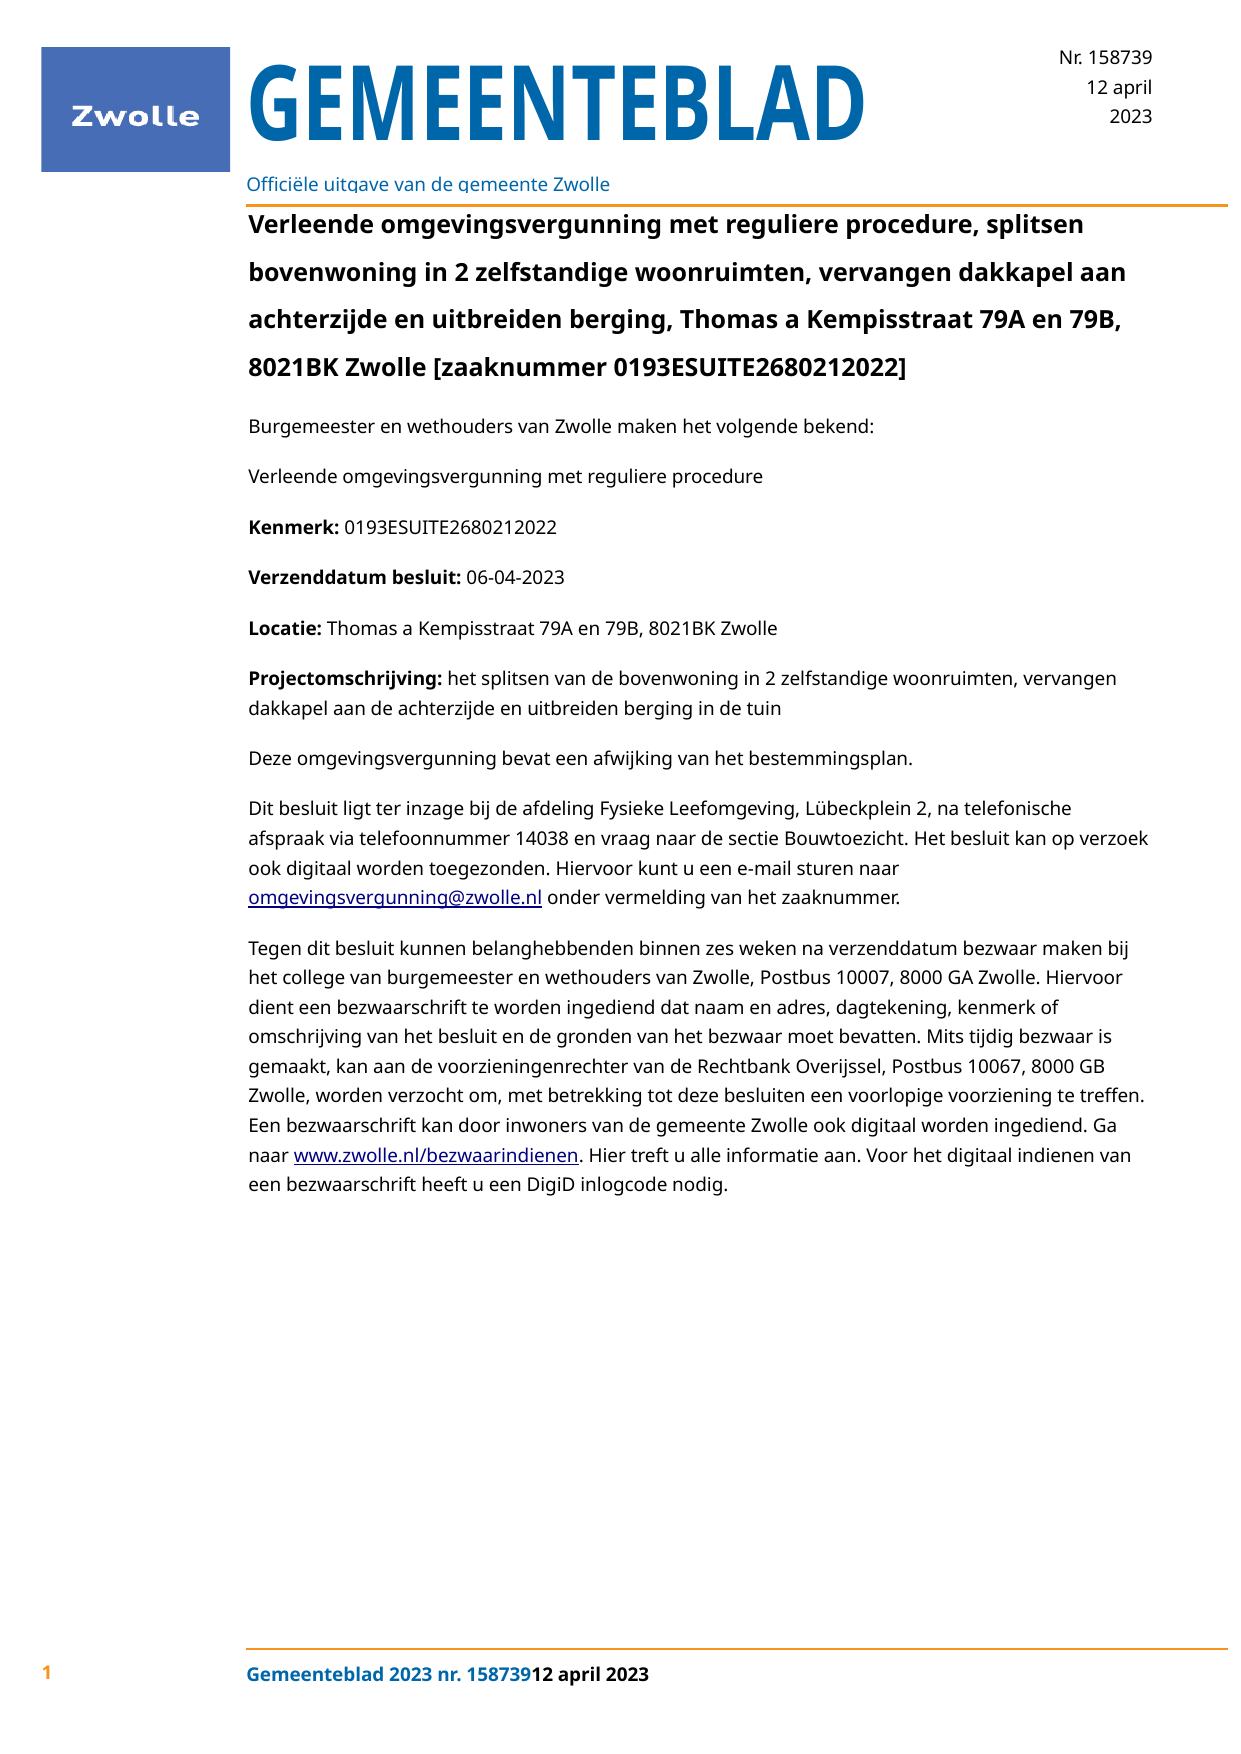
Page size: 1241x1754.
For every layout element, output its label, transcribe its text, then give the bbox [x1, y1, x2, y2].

picture [41, 47, 231, 172]
text Kenmerk: 0193ESUITE2680212022 [248, 514, 1152, 540]
text Verzenddatum besluit: 06-04-2023 [248, 564, 1152, 590]
text Deze omgevingsvergunning bevat een afwijking van het bestemmingsplan. [248, 745, 1152, 771]
text Projectomschrijving: het splitsen van de bovenwoning in 2 zelfstandige woonruimten, vervangen dakkapel aan de achterzijde en uitbreiden berging in de tuin [248, 665, 1152, 721]
text Burgemeester en wethouders van Zwolle maken het volgende bekend: [248, 413, 1152, 439]
text Dit besluit ligt ter inzage bij de afdeling Fysieke Leefomgeving, Lübeckplein 2, na telefonische afspraak via telefoonnummer 14038 en vraag naar de sectie Bouwtoezicht. Het besluit kan op verzoek ook digitaal worden toegezonden. Hiervoor kunt u een e-mail sturen naar omgevingsvergunning@zwolle.nl onder vermelding van het zaaknummer. [248, 796, 1152, 910]
text Locatie: Thomas a Kempisstraat 79A en 79B, 8021BK Zwolle [248, 615, 1152, 641]
text Verleende omgevingsvergunning met reguliere procedure, splitsen bovenwoning in 2 zelfstandige woonruimten, vervangen dakkapel aan achterzijde en uitbreiden berging, Thomas a Kempisstraat 79A en 79B, 8021BK Zwolle [zaaknummer 0193ESUITE2680212022] [248, 207, 1152, 384]
text Verleende omgevingsvergunning met reguliere procedure [248, 463, 1152, 489]
text Tegen dit besluit kunnen belanghebbenden binnen zes weken na verzenddatum bezwaar maken bij het college van burgemeester en wethouders van Zwolle, Postbus 10007, 8000 GA Zwolle. Hiervoor dient een bezwaarschrift te worden ingediend dat naam en adres, dagtekening, kenmerk of omschrijving van het besluit en de gronden van het bezwaar moet bevatten. Mits tijdig bezwaar is gemaakt, kan aan de voorzieningenrechter van de Rechtbank Overijssel, Postbus 10067, 8000 GB Zwolle, worden verzocht om, met betrekking tot deze besluiten een voorlopige voorziening te treffen. Een bezwaarschrift kan door inwoners van de gemeente Zwolle ook digitaal worden ingediend. Ga naar www.zwolle.nl/bezwaarindienen. Hier treft u alle informatie aan. Voor het digitaal indienen van een bezwaarschrift heeft u een DigiD inlogcode nodig. [248, 935, 1152, 1197]
